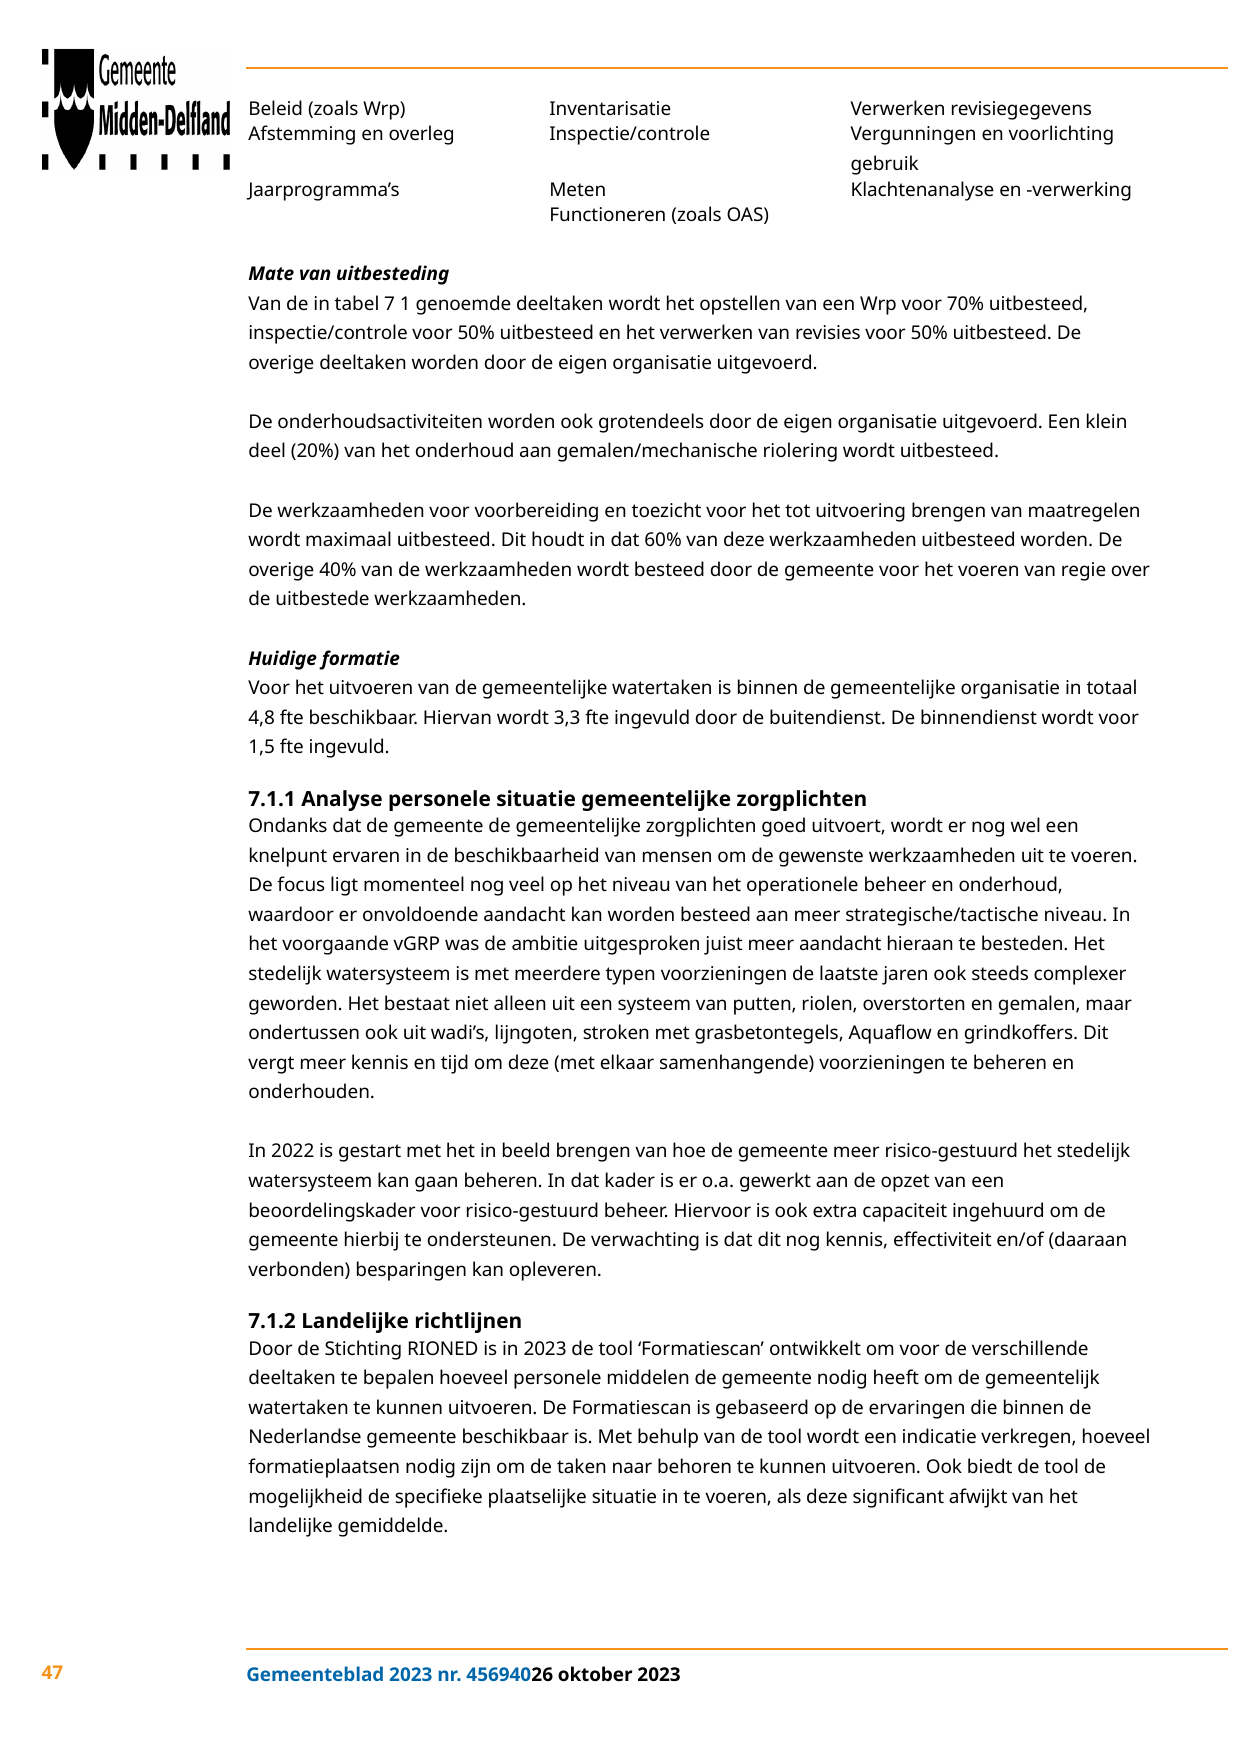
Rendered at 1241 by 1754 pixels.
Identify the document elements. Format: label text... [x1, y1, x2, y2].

text Mate van uitbesteding [248, 260, 1152, 286]
text 7.1.2 Landelijke richtlijnen [248, 1306, 1152, 1335]
text Voor het uitvoeren van de gemeentelijke watertaken is binnen de gemeentelijke organisatie in totaal 4,8 fte beschikbaar. Hiervan wordt 3,3 fte ingevuld door de buitendienst. De binnendienst wordt voor 1,5 fte ingevuld. [248, 674, 1152, 759]
text Van de in tabel 7 1 genoemde deeltaken wordt het opstellen van een Wrp voor 70% uitbesteed, inspectie/controle voor 50% uitbesteed en het verwerken van revisies voor 50% uitbesteed. De overige deeltaken worden door de eigen organisatie uitgevoerd. [248, 290, 1152, 374]
table_cell [248, 202, 549, 227]
table_cell Verwerken revisiegegevens [850, 95, 1152, 121]
table_cell Klachtenanalyse en -verwerking [850, 176, 1152, 202]
text Door de Stichting RIONED is in 2023 de tool ‘Formatiescan’ ontwikkelt om voor de verschillende deeltaken te bepalen hoeveel personele middelen de gemeente nodig heeft om de gemeentelijk watertaken te kunnen uitvoeren. De Formatiescan is gebaseerd op de ervaringen die binnen de Nederlandse gemeente beschikbaar is. Met behulp van de tool wordt een indicatie verkregen, hoeveel formatieplaatsen nodig zijn om de taken naar behoren te kunnen uitvoeren. Ook biedt de tool de mogelijkheid de specifieke plaatselijke situatie in te voeren, als deze significant afwijkt van het landelijke gemiddelde. [248, 1335, 1152, 1538]
text 7.1.1 Analyse personele situatie gemeentelijke zorgplichten [248, 784, 1152, 812]
text In 2022 is gestart met het in beeld brengen van hoe de gemeente meer risico-gestuurd het stedelijk watersysteem kan gaan beheren. In dat kader is er o.a. gewerkt aan de opzet van een beoordelingskader voor risico-gestuurd beheer. Hiervoor is ook extra capaciteit ingehuurd om de gemeente hierbij te ondersteunen. De verwachting is dat dit nog kennis, effectiviteit en/of (daaraan verbonden) besparingen kan opleveren. [248, 1138, 1152, 1282]
text Huidige formatie [248, 645, 1152, 670]
text De werkzaamheden voor voorbereiding en toezicht voor het tot uitvoering brengen van maatregelen wordt maximaal uitbesteed. Dit houdt in dat 60% van deze werkzaamheden uitbesteed worden. De overige 40% van de werkzaamheden wordt besteed door de gemeente voor het voeren van regie over de uitbestede werkzaamheden. [248, 497, 1152, 611]
table_cell [850, 202, 1152, 227]
table_cell Functioneren (zoals OAS) [549, 202, 850, 227]
text Ondanks dat de gemeente de gemeentelijke zorgplichten goed uitvoert, wordt er nog wel een knelpunt ervaren in de beschikbaarheid van mensen om de gewenste werkzaamheden uit te voeren. [248, 812, 1152, 868]
table_cell Afstemming en overleg [248, 121, 549, 176]
table_cell Beleid (zoals Wrp) [248, 95, 549, 121]
picture [41, 47, 231, 172]
table_cell Vergunningen en voorlichting gebruik [850, 121, 1152, 176]
table_cell Jaarprogramma’s [248, 176, 549, 202]
table_cell Inventarisatie [549, 95, 850, 121]
table_cell Meten [549, 176, 850, 202]
table_cell Inspectie/controle [549, 121, 850, 176]
text De focus ligt momenteel nog veel op het niveau van het operationele beheer en onderhoud, waardoor er onvoldoende aandacht kan worden besteed aan meer strategische/tactische niveau. In het voorgaande vGRP was de ambitie uitgesproken juist meer aandacht hieraan te besteden. Het stedelijk watersysteem is met meerdere typen voorzieningen de laatste jaren ook steeds complexer geworden. Het bestaat niet alleen uit een systeem van putten, riolen, overstorten en gemalen, maar ondertussen ook uit wadi’s, lijngoten, stroken met grasbetontegels, Aquaflow en grindkoffers. Dit vergt meer kennis en tijd om deze (met elkaar samenhangende) voorzieningen te beheren en onderhouden. [248, 871, 1152, 1104]
text De onderhoudsactiviteiten worden ook grotendeels door de eigen organisatie uitgevoerd. Een klein deel (20%) van het onderhoud aan gemalen/mechanische riolering wordt uitbesteed. [248, 408, 1152, 463]
